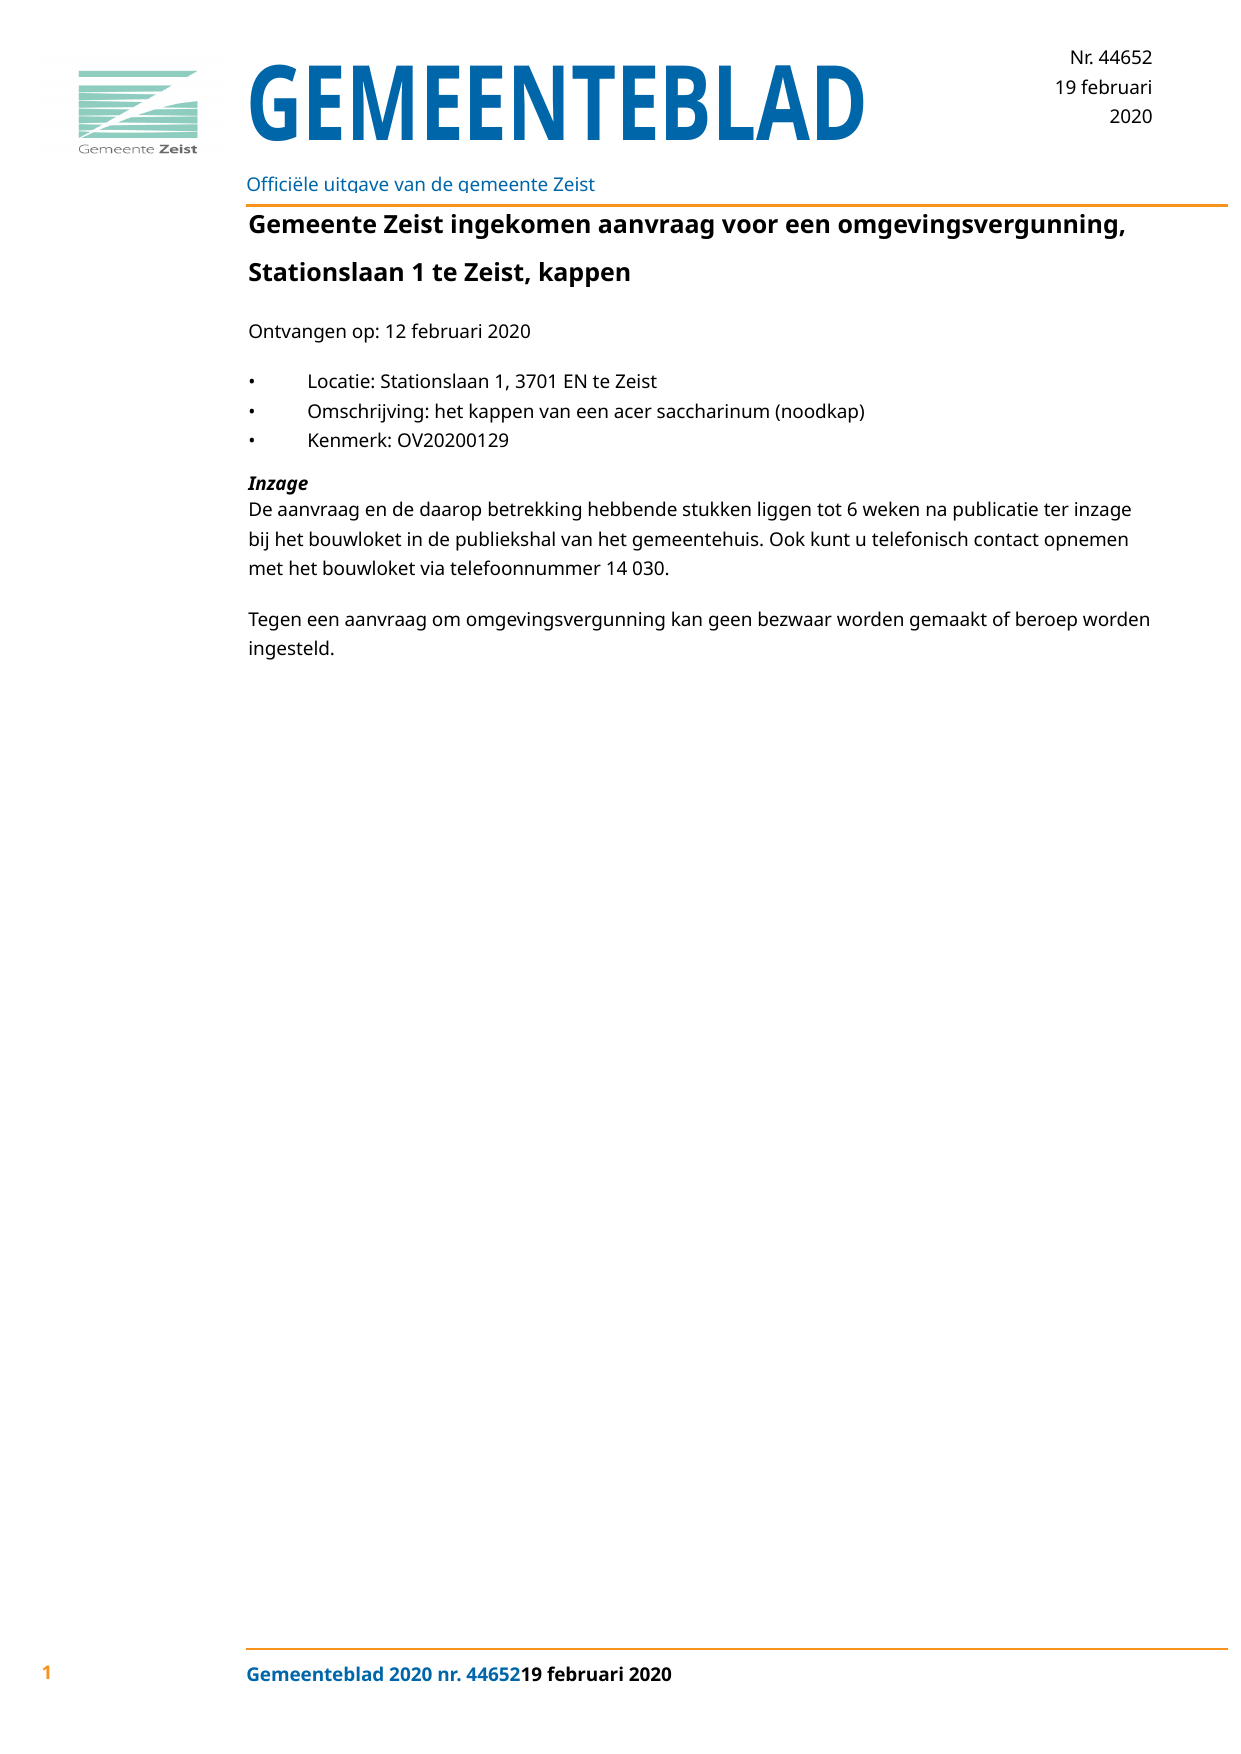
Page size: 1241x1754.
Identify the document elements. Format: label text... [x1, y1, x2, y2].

list Omschrijving: het kappen van een acer saccharinum (noodkap) [248, 398, 1152, 424]
text Tegen een aanvraag om omgevingsvergunning kan geen bezwaar worden gemaakt of beroep worden ingesteld. [248, 606, 1152, 661]
text De aanvraag en de daarop betrekking hebbende stukken liggen tot 6 weken na publicatie ter inzage bij het bouwloket in de publiekshal van het gemeentehuis. Ook kunt u telefonisch contact opnemen met het bouwloket via telefoonnummer 14 030. [248, 496, 1152, 581]
list Locatie: Stationslaan 1, 3701 EN te Zeist [248, 368, 1152, 394]
list Kenmerk: OV20200129 [248, 427, 1152, 453]
picture [41, 47, 231, 172]
text Inzage [248, 471, 1152, 496]
text Ontvangen op: 12 februari 2020 [248, 318, 1152, 344]
text Gemeente Zeist ingekomen aanvraag voor een omgevingsvergunning, Stationslaan 1 te Zeist, kappen [248, 207, 1152, 288]
